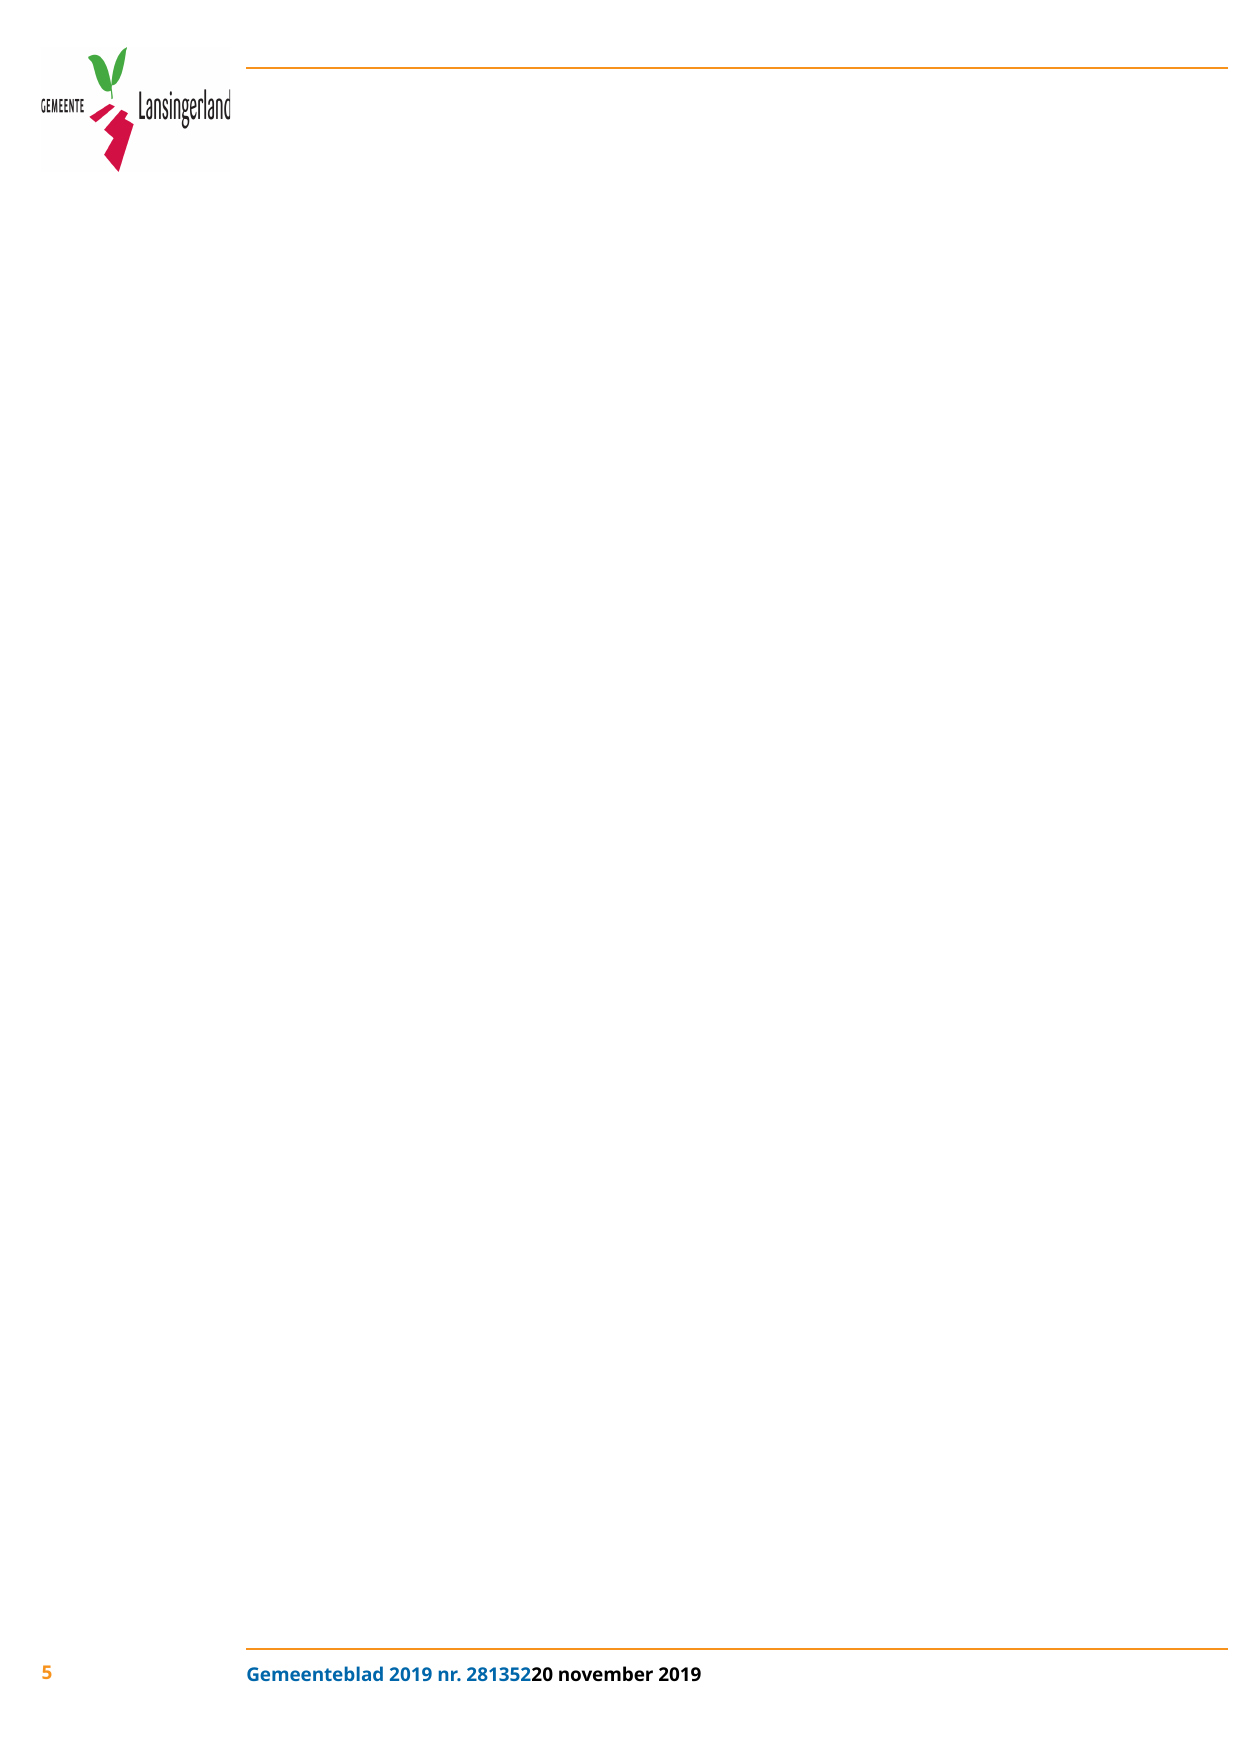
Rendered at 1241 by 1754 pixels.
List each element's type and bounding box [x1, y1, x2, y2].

picture [41, 47, 231, 172]
